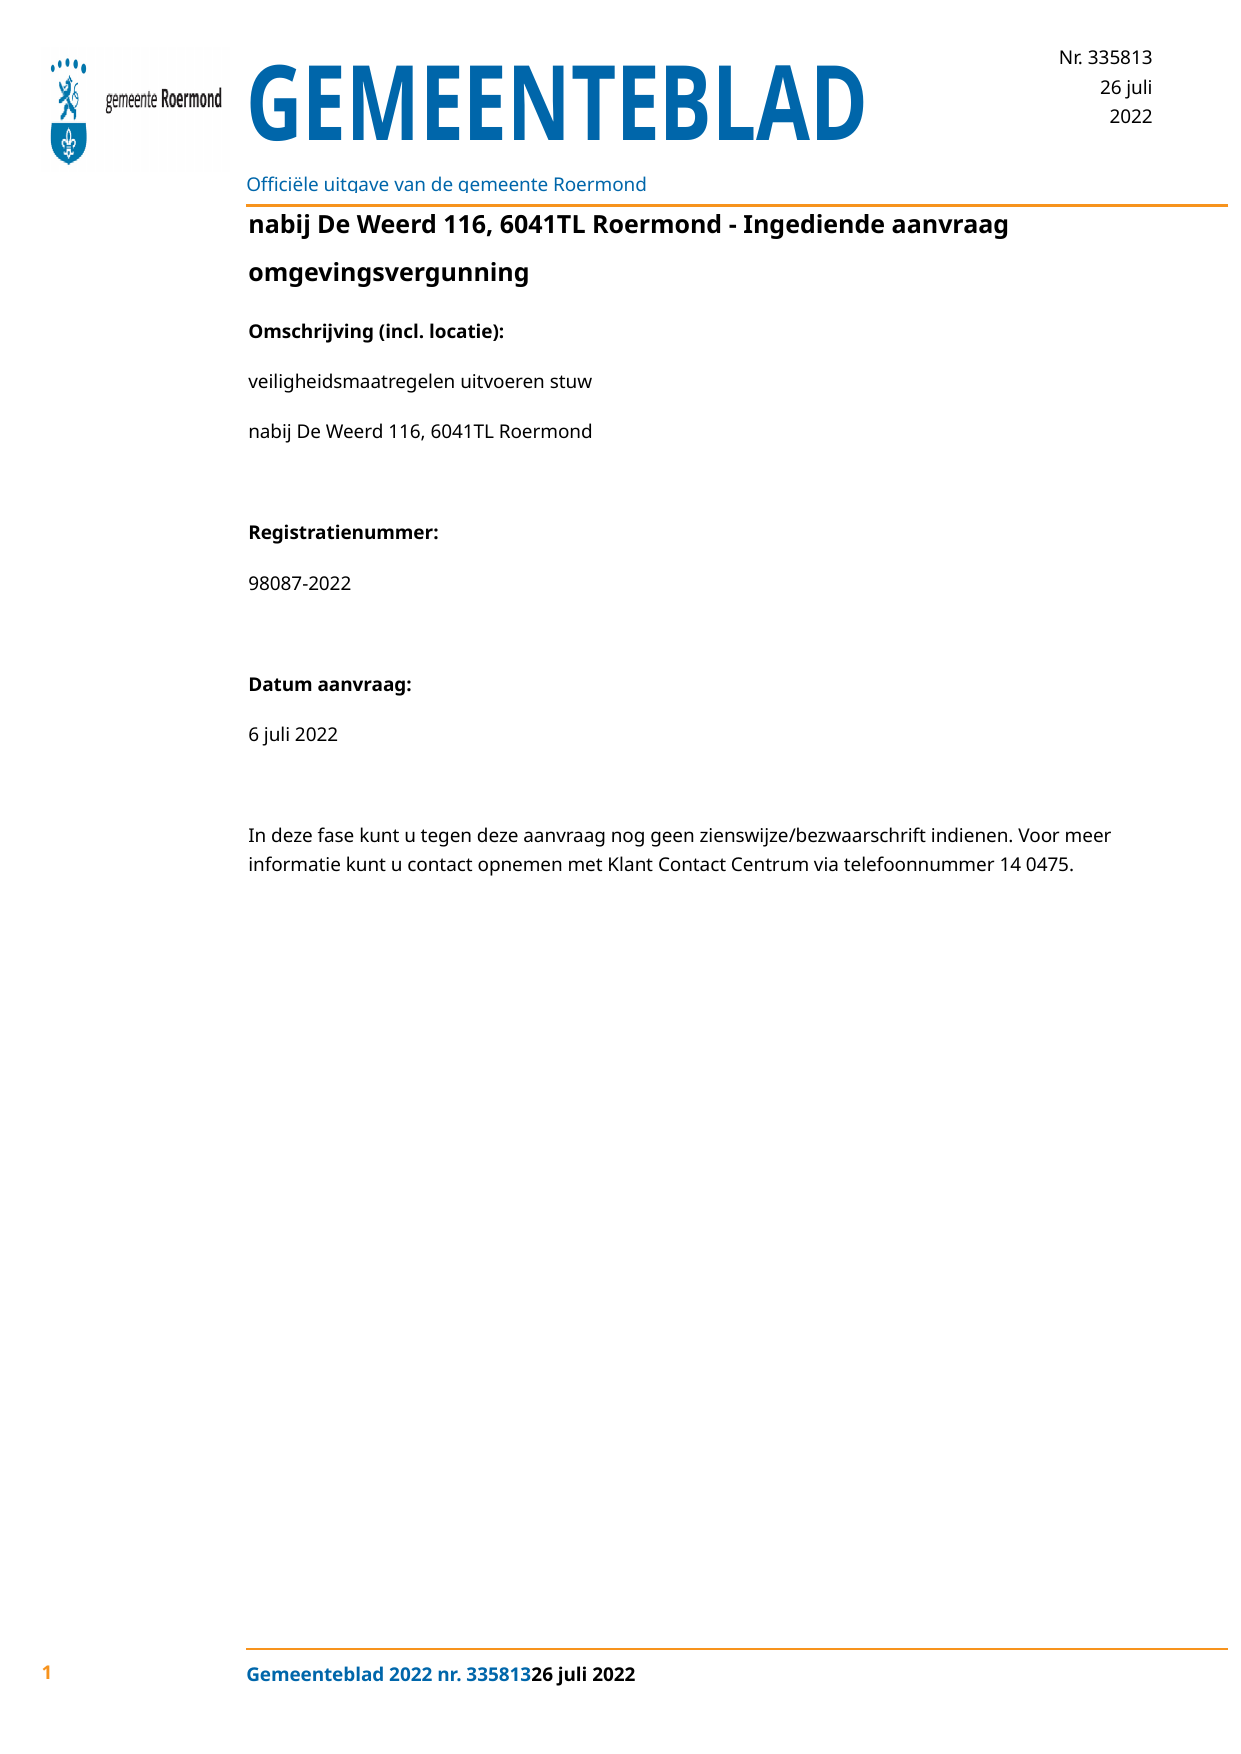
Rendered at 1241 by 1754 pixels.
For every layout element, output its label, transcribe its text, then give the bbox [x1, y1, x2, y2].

text In deze fase kunt u tegen deze aanvraag nog geen zienswijze/bezwaarschrift indienen. Voor meer informatie kunt u contact opnemen met Klant Contact Centrum via telefoonnummer 14 0475. [248, 822, 1152, 877]
text 6 juli 2022 [248, 721, 1152, 747]
text Datum aanvraag: [248, 671, 1152, 697]
text Registratienummer: [248, 519, 1152, 545]
text nabij De Weerd 116, 6041TL Roermond - Ingediende aanvraag omgevingsvergunning [248, 207, 1152, 288]
text nabij De Weerd 116, 6041TL Roermond [248, 419, 1152, 444]
picture [41, 47, 231, 172]
text 98087-2022 [248, 570, 1152, 596]
text Omschrijving (incl. locatie): [248, 318, 1152, 344]
text veiligheidsmaatregelen uitvoeren stuw [248, 368, 1152, 394]
